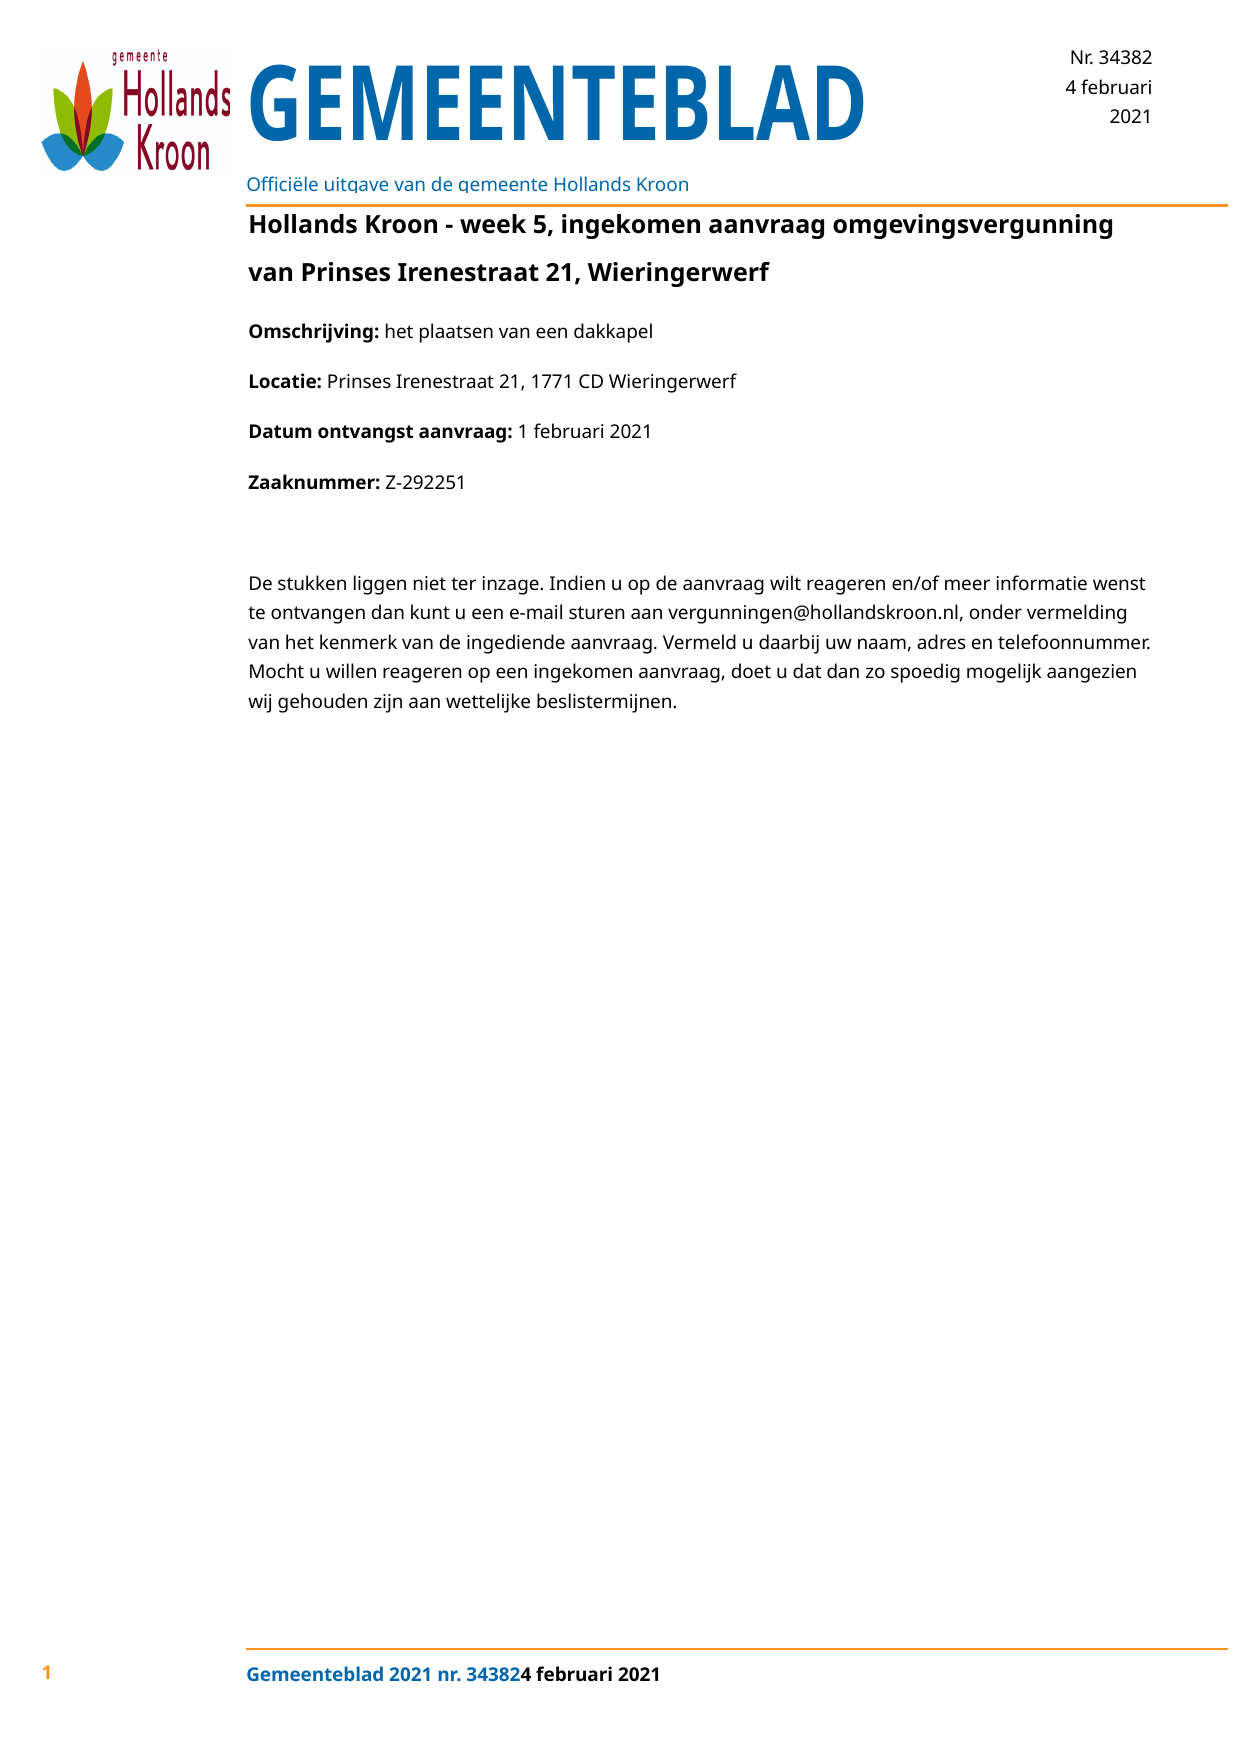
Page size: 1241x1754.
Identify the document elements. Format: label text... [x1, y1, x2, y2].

text Zaaknummer: Z-292251 [248, 469, 1152, 495]
text Datum ontvangst aanvraag: 1 februari 2021 [248, 419, 1152, 444]
text Locatie: Prinses Irenestraat 21, 1771 CD Wieringerwerf [248, 368, 1152, 394]
text Hollands Kroon - week 5, ingekomen aanvraag omgevingsvergunning van Prinses Irenestraat 21, Wieringerwerf [248, 207, 1152, 288]
picture [41, 47, 231, 172]
text De stukken liggen niet ter inzage. Indien u op de aanvraag wilt reageren en/of meer informatie wenst te ontvangen dan kunt u een e-mail sturen aan vergunningen@hollandskroon.nl, onder vermelding van het kenmerk van de ingediende aanvraag. Vermeld u daarbij uw naam, adres en telefoonnummer. Mocht u willen reageren op een ingekomen aanvraag, doet u dat dan zo spoedig mogelijk aangezien wij gehouden zijn aan wettelijke beslistermijnen. [248, 570, 1152, 714]
text Omschrijving: het plaatsen van een dakkapel [248, 318, 1152, 344]
